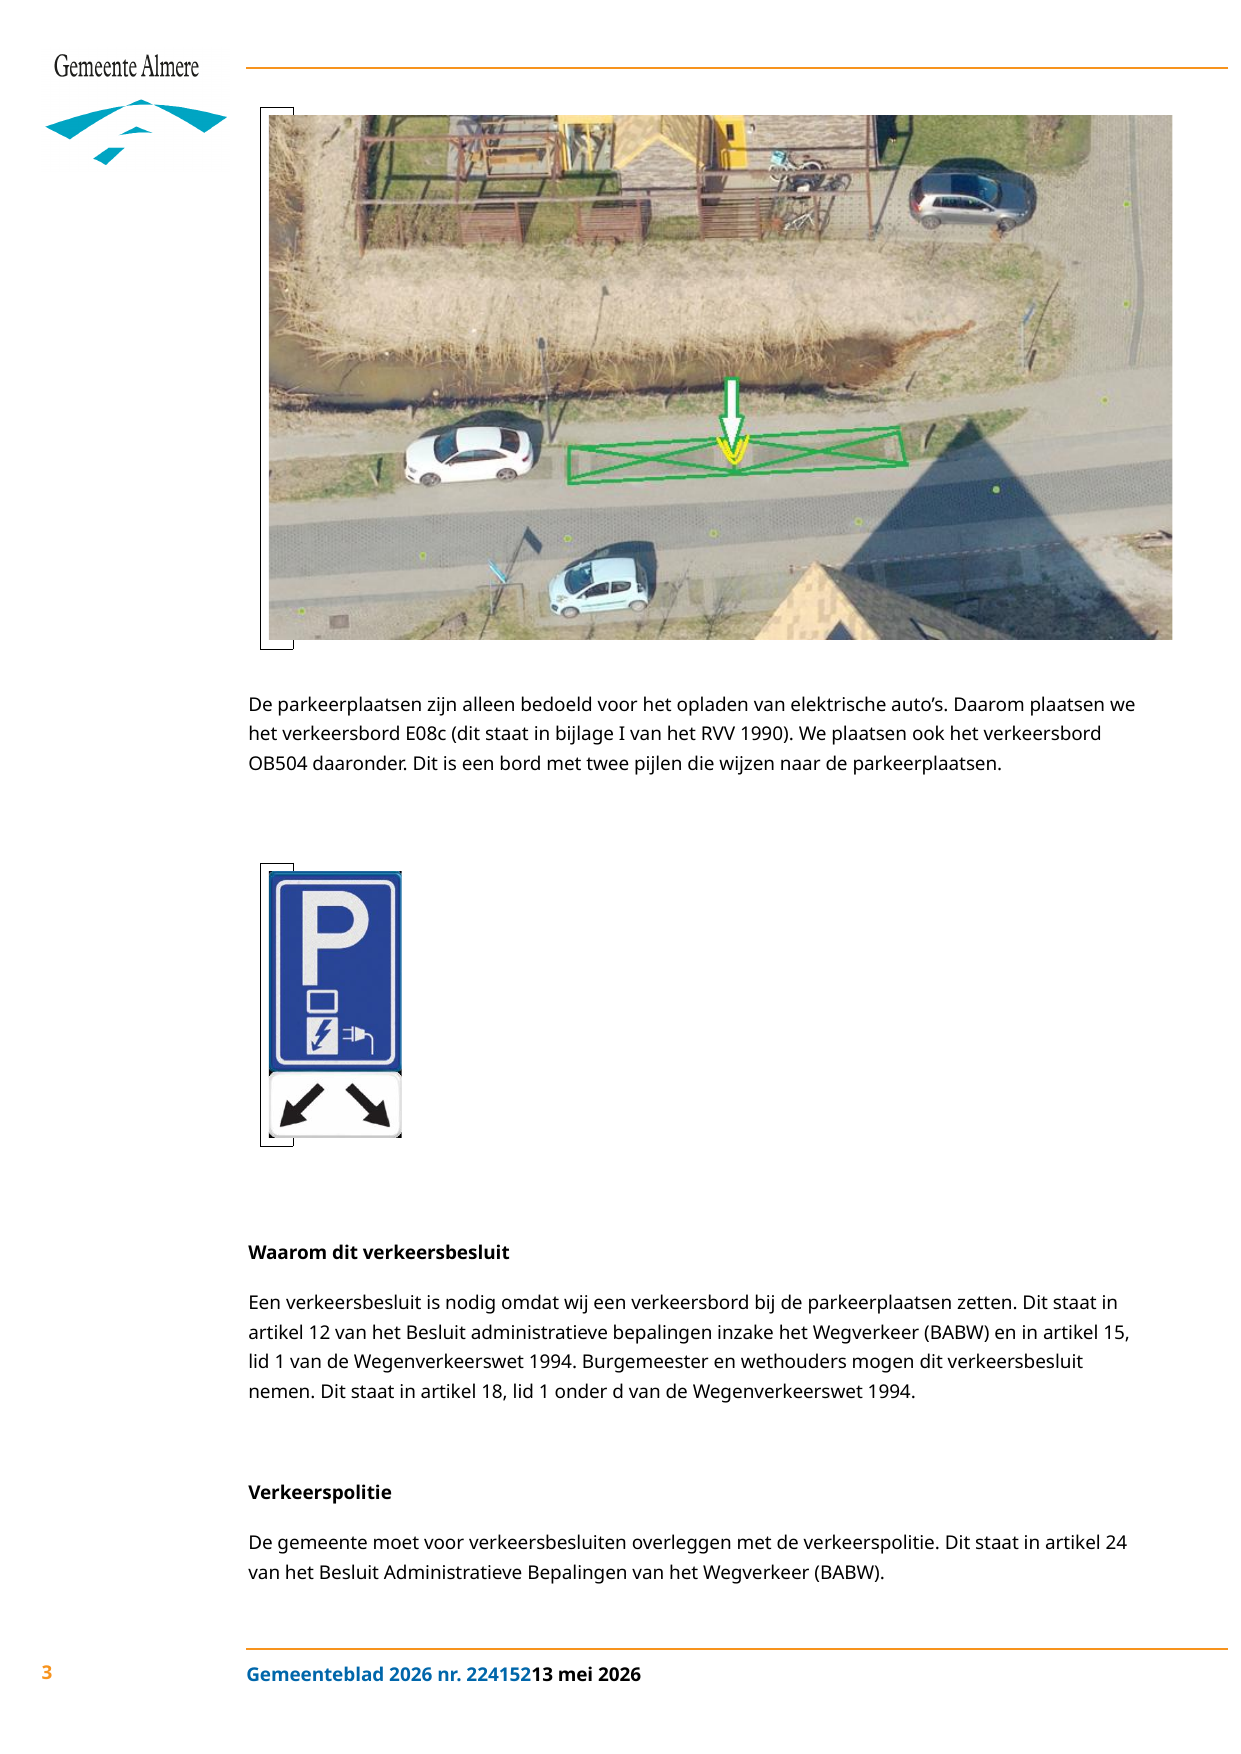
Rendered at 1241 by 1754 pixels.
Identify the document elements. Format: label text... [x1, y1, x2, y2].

text Een verkeersbesluit is nodig omdat wij een verkeersbord bij de parkeerplaatsen zetten. Dit staat in artikel 12 van het Besluit administratieve bepalingen inzake het Wegverkeer (BABW) en in artikel 15, lid 1 van de Wegenverkeerswet 1994. Burgemeester en wethouders mogen dit verkeersbesluit nemen. Dit staat in artikel 18, lid 1 onder d van de Wegenverkeerswet 1994. [248, 1289, 1152, 1404]
picture [41, 47, 231, 172]
text Verkeerspolitie [248, 1479, 1152, 1504]
text De parkeerplaatsen zijn alleen bedoeld voor het opladen van elektrische auto’s. Daarom plaatsen we het verkeersbord E08c (dit staat in bijlage I van het RVV 1990). We plaatsen ook het verkeersbord OB504 daaronder. Dit is een bord met twee pijlen die wijzen naar de parkeerplaatsen. [248, 691, 1152, 776]
picture [268, 115, 1173, 640]
text Waarom dit verkeersbesluit [248, 1239, 1152, 1264]
text De gemeente moet voor verkeersbesluiten overleggen met de verkeerspolitie. Dit staat in artikel 24 van het Besluit Administratieve Bepalingen van het Wegverkeer (BABW). [248, 1529, 1152, 1584]
picture [268, 871, 402, 1138]
